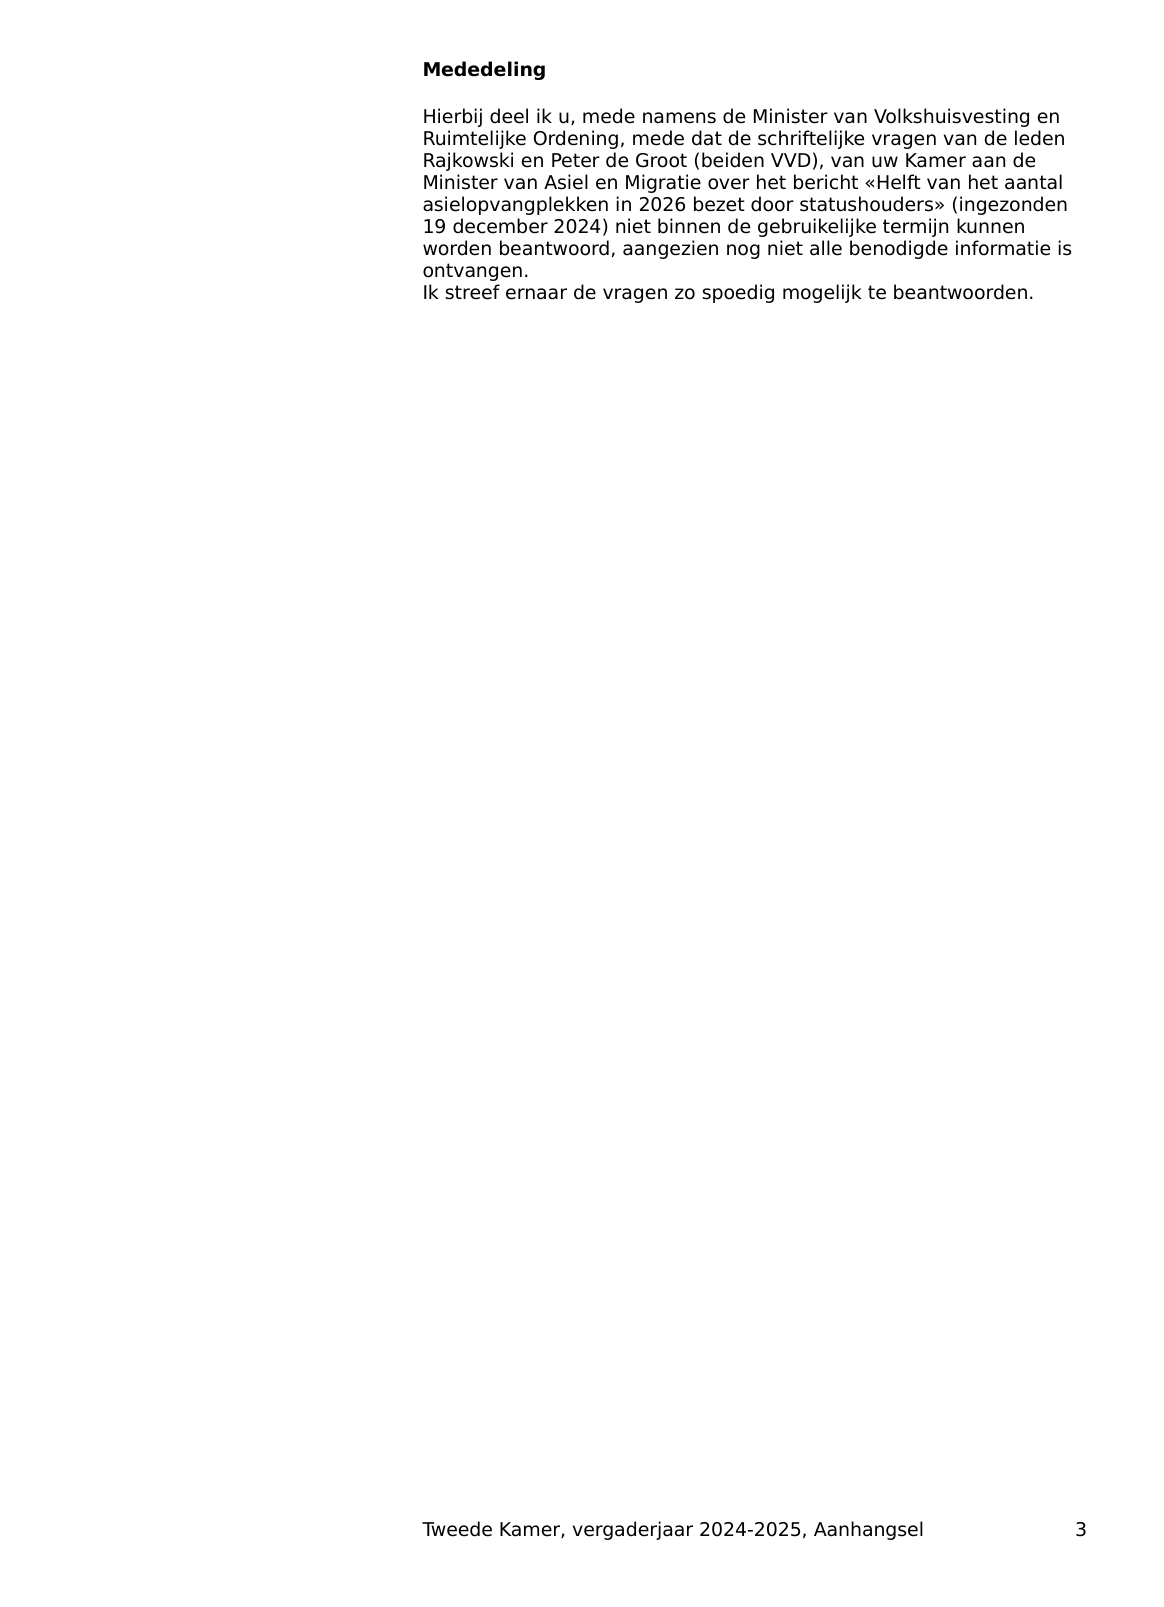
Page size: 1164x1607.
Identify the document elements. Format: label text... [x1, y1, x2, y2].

text Hierbij deel ik u, mede namens de Minister van Volkshuisvesting en Ruimtelijke Ordening, mede dat de schriftelijke vragen van de leden Rajkowski en Peter de Groot (beiden VVD), van uw Kamer aan de Minister van Asiel en Migratie over het bericht «Helft van het aantal asielopvangplekken in 2026 bezet door statushouders» (ingezonden 19 december 2024) niet binnen de gebruikelijke termijn kunnen worden beantwoord, aangezien nog niet alle benodigde informatie is ontvangen. [422, 106, 1087, 282]
subtitle Mededeling [422, 59, 1087, 81]
text Ik streef ernaar de vragen zo spoedig mogelijk te beantwoorden. [422, 282, 1087, 304]
